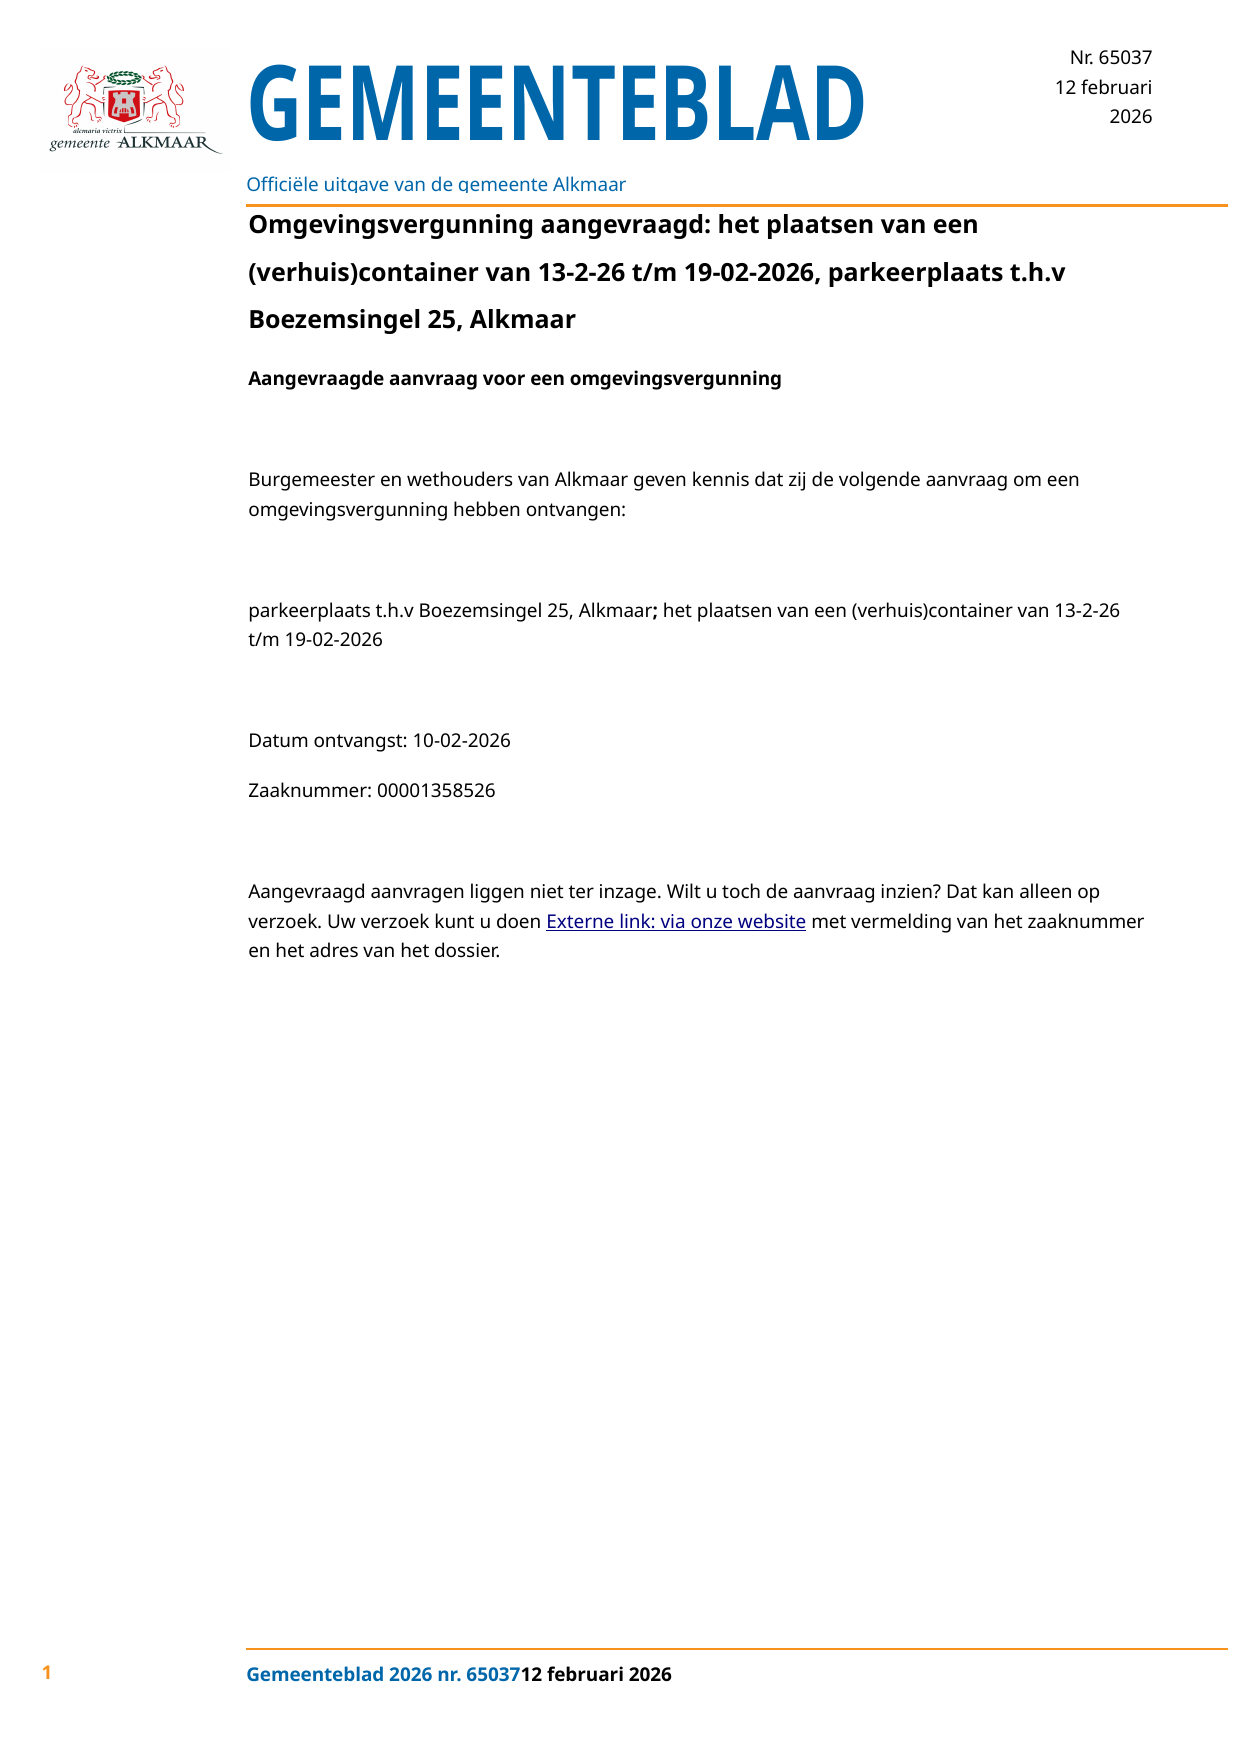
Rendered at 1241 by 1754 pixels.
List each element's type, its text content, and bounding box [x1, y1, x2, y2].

text Omgevingsvergunning aangevraagd: het plaatsen van een (verhuis)container van 13-2-26 t/m 19-02-2026, parkeerplaats t.h.v Boezemsingel 25, Alkmaar [248, 207, 1152, 336]
text Zaaknummer: 00001358526 [248, 778, 1152, 803]
text Aangevraagd aanvragen liggen niet ter inzage. Wilt u toch de aanvraag inzien? Dat kan alleen op verzoek. Uw verzoek kunt u doen Externe link: via onze website met vermelding van het zaaknummer en het adres van het dossier. [248, 878, 1152, 963]
text Datum ontvangst: 10-02-2026 [248, 727, 1152, 753]
text Aangevraagde aanvraag voor een omgevingsvergunning [248, 366, 1152, 391]
text Burgemeester en wethouders van Alkmaar geven kennis dat zij de volgende aanvraag om een omgevingsvergunning hebben ontvangen: [248, 466, 1152, 522]
picture [41, 47, 231, 172]
text parkeerplaats t.h.v Boezemsingel 25, Alkmaar; het plaatsen van een (verhuis)container van 13-2-26 t/m 19-02-2026 [248, 597, 1152, 652]
